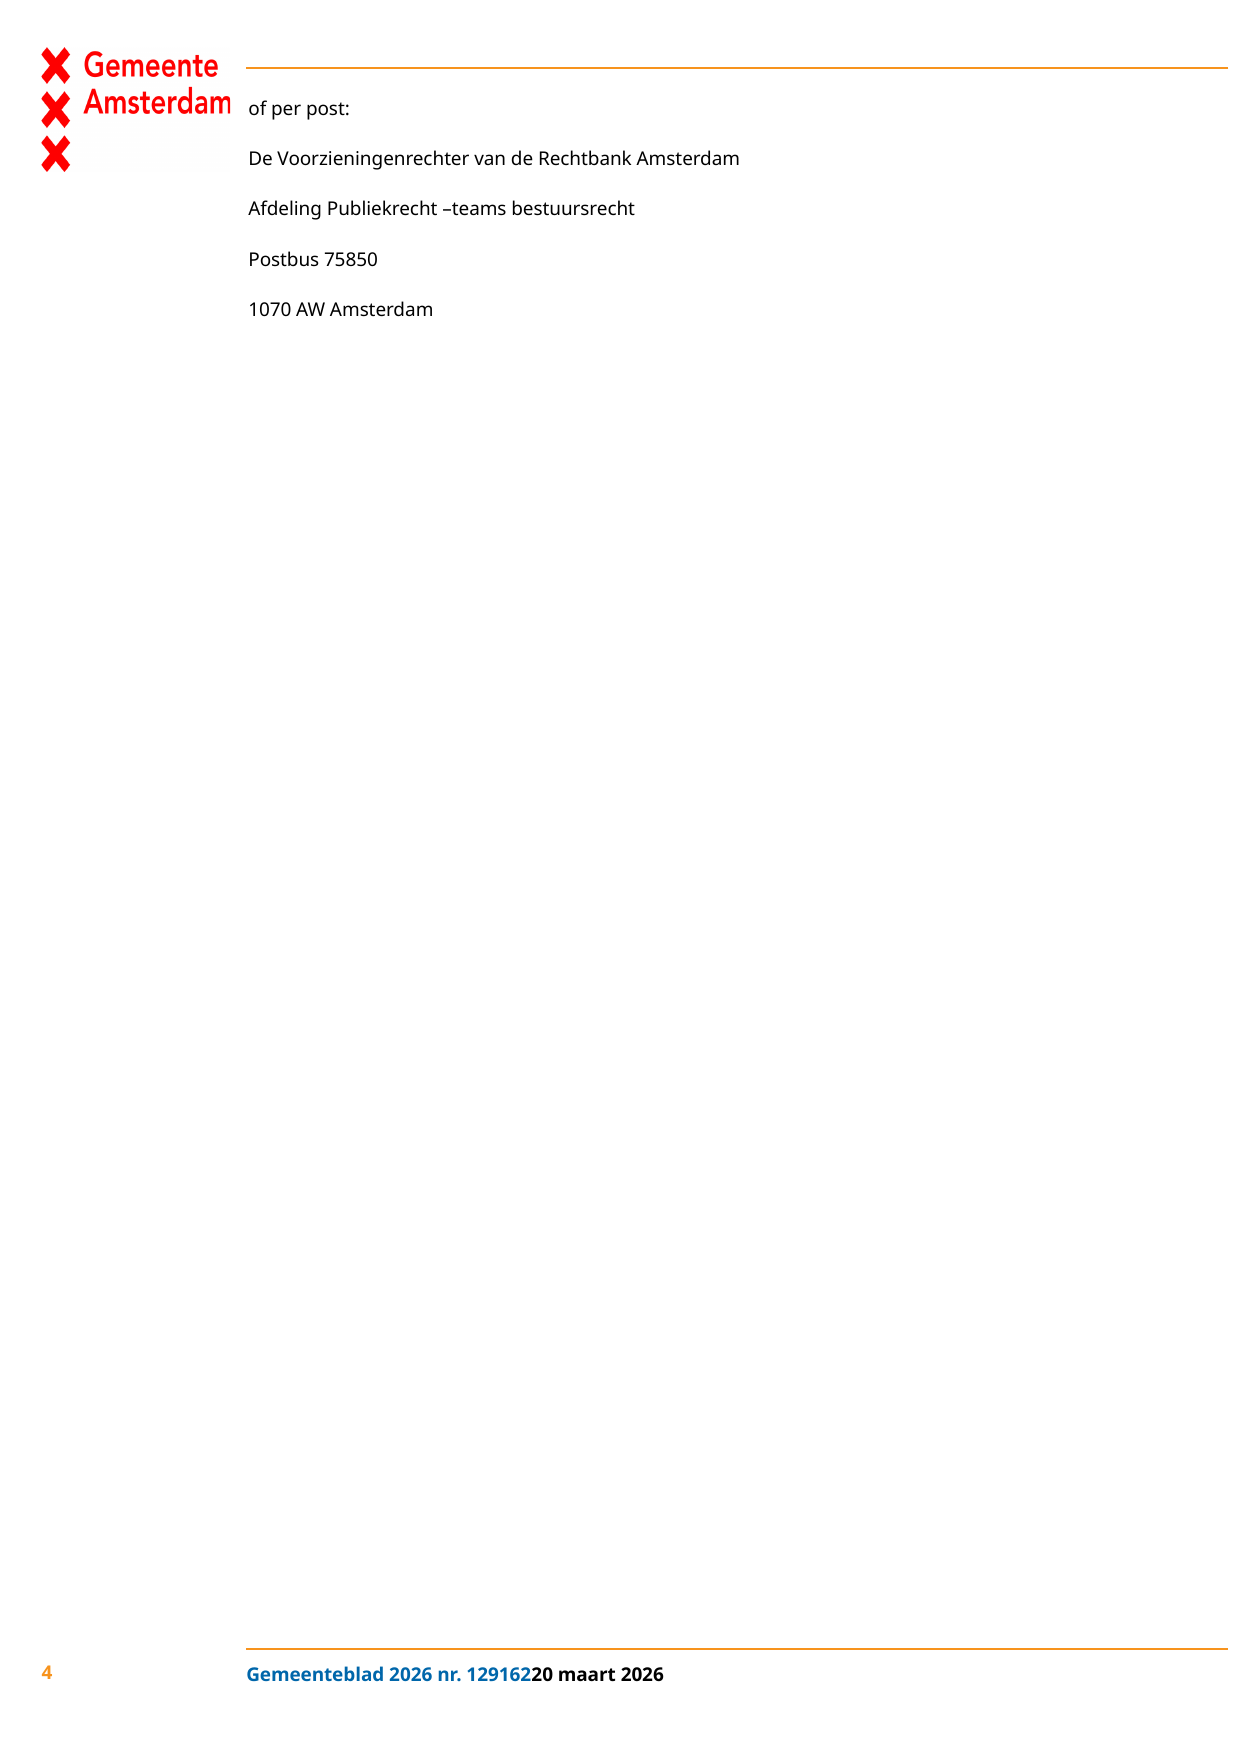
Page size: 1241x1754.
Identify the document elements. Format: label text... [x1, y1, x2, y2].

picture [41, 47, 231, 172]
text of per post: [248, 95, 1152, 121]
text Afdeling Publiekrecht –teams bestuursrecht [248, 196, 1152, 221]
text Postbus 75850 [248, 246, 1152, 272]
text 1070 AW Amsterdam [248, 296, 1152, 322]
text De Voorzieningenrechter van de Rechtbank Amsterdam [248, 145, 1152, 171]
